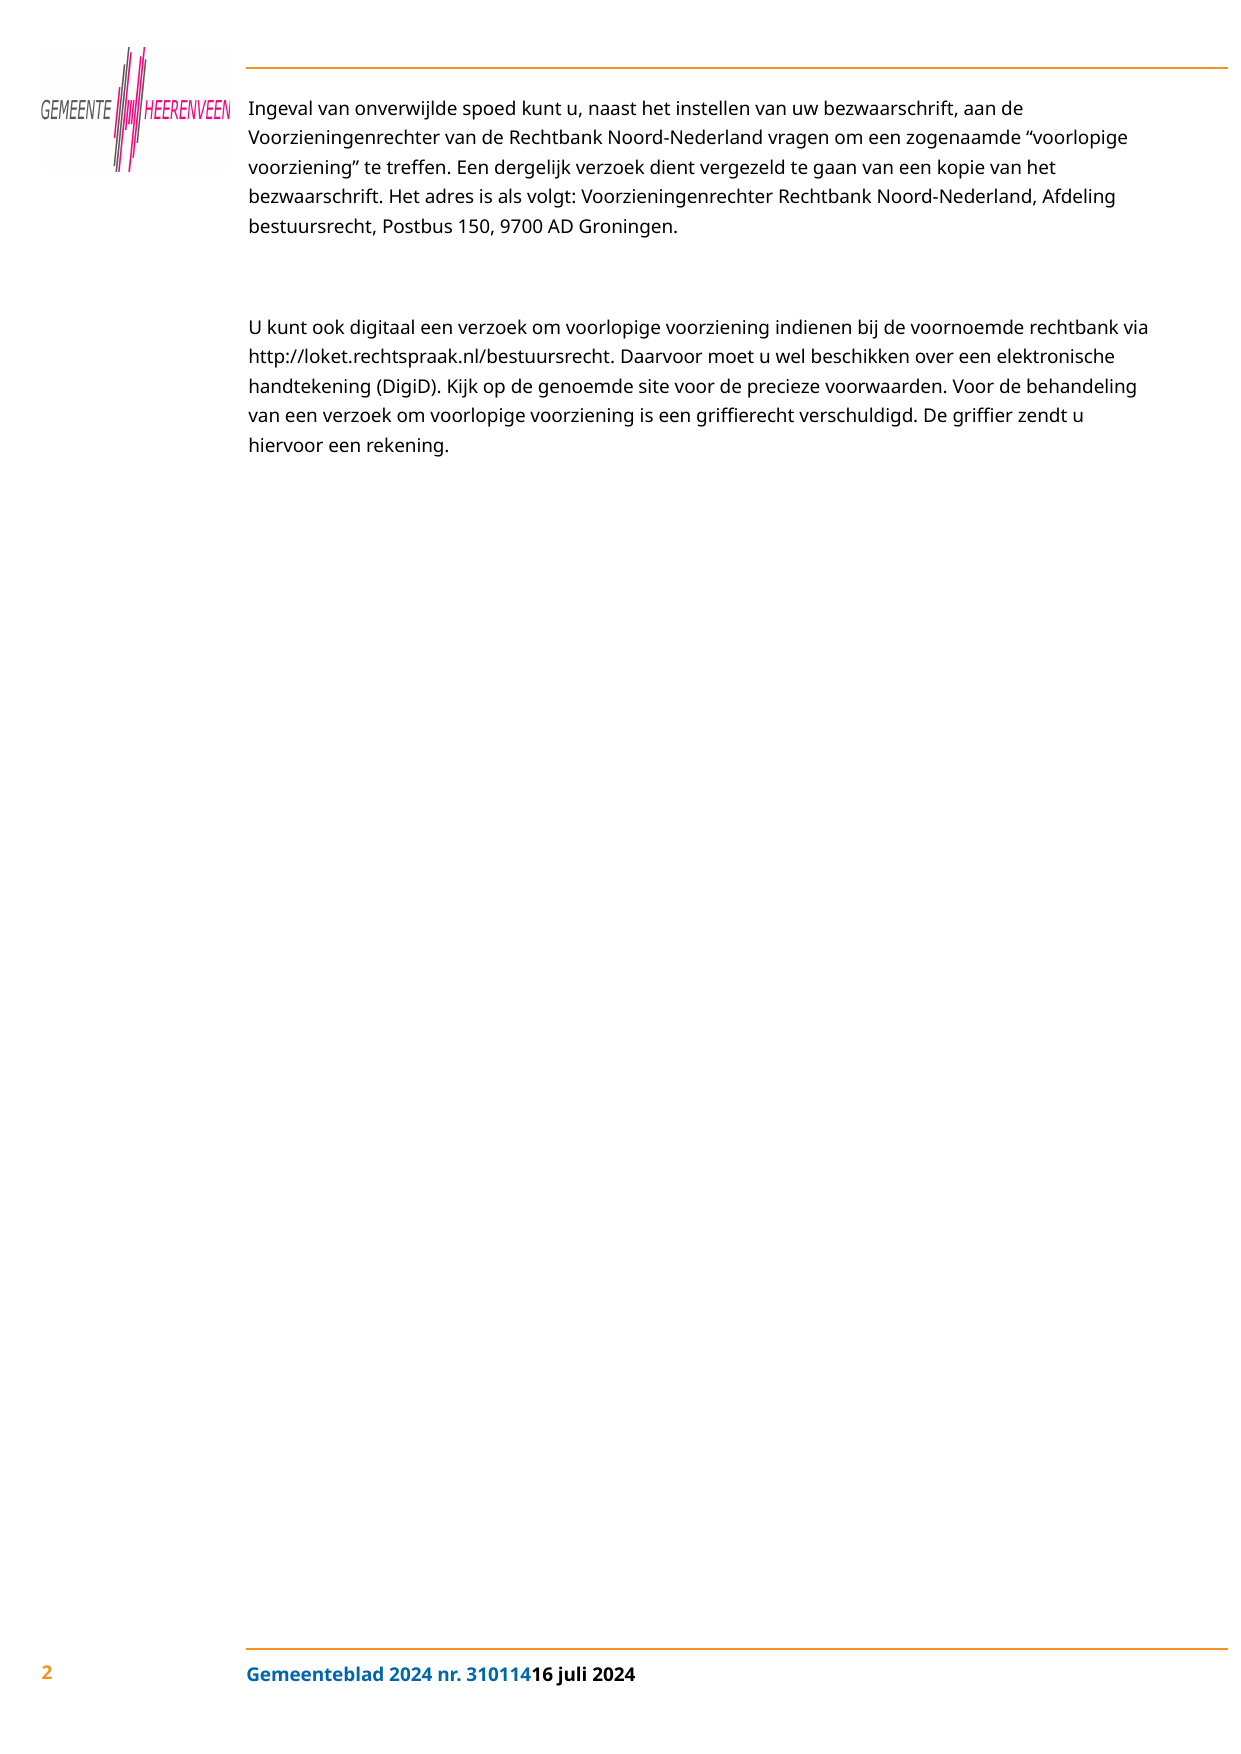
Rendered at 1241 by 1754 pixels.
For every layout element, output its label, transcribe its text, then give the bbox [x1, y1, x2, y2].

text Ingeval van onverwijlde spoed kunt u, naast het instellen van uw bezwaarschrift, aan de Voorzieningenrechter van de Rechtbank Noord-Nederland vragen om een zogenaamde “voorlopige voorziening” te treffen. Een dergelijk verzoek dient vergezeld te gaan van een kopie van het bezwaarschrift. Het adres is als volgt: Voorzieningenrechter Rechtbank Noord-Nederland, Afdeling bestuursrecht, Postbus 150, 9700 AD Groningen. [248, 95, 1152, 239]
picture [41, 47, 231, 172]
text U kunt ook digitaal een verzoek om voorlopige voorziening indienen bij de voornoemde rechtbank via http://loket.rechtspraak.nl/bestuursrecht. Daarvoor moet u wel beschikken over een elektronische handtekening (DigiD). Kijk op de genoemde site voor de precieze voorwaarden. Voor de behandeling van een verzoek om voorlopige voorziening is een griffierecht verschuldigd. De griffier zendt u hiervoor een rekening. [248, 314, 1152, 458]
